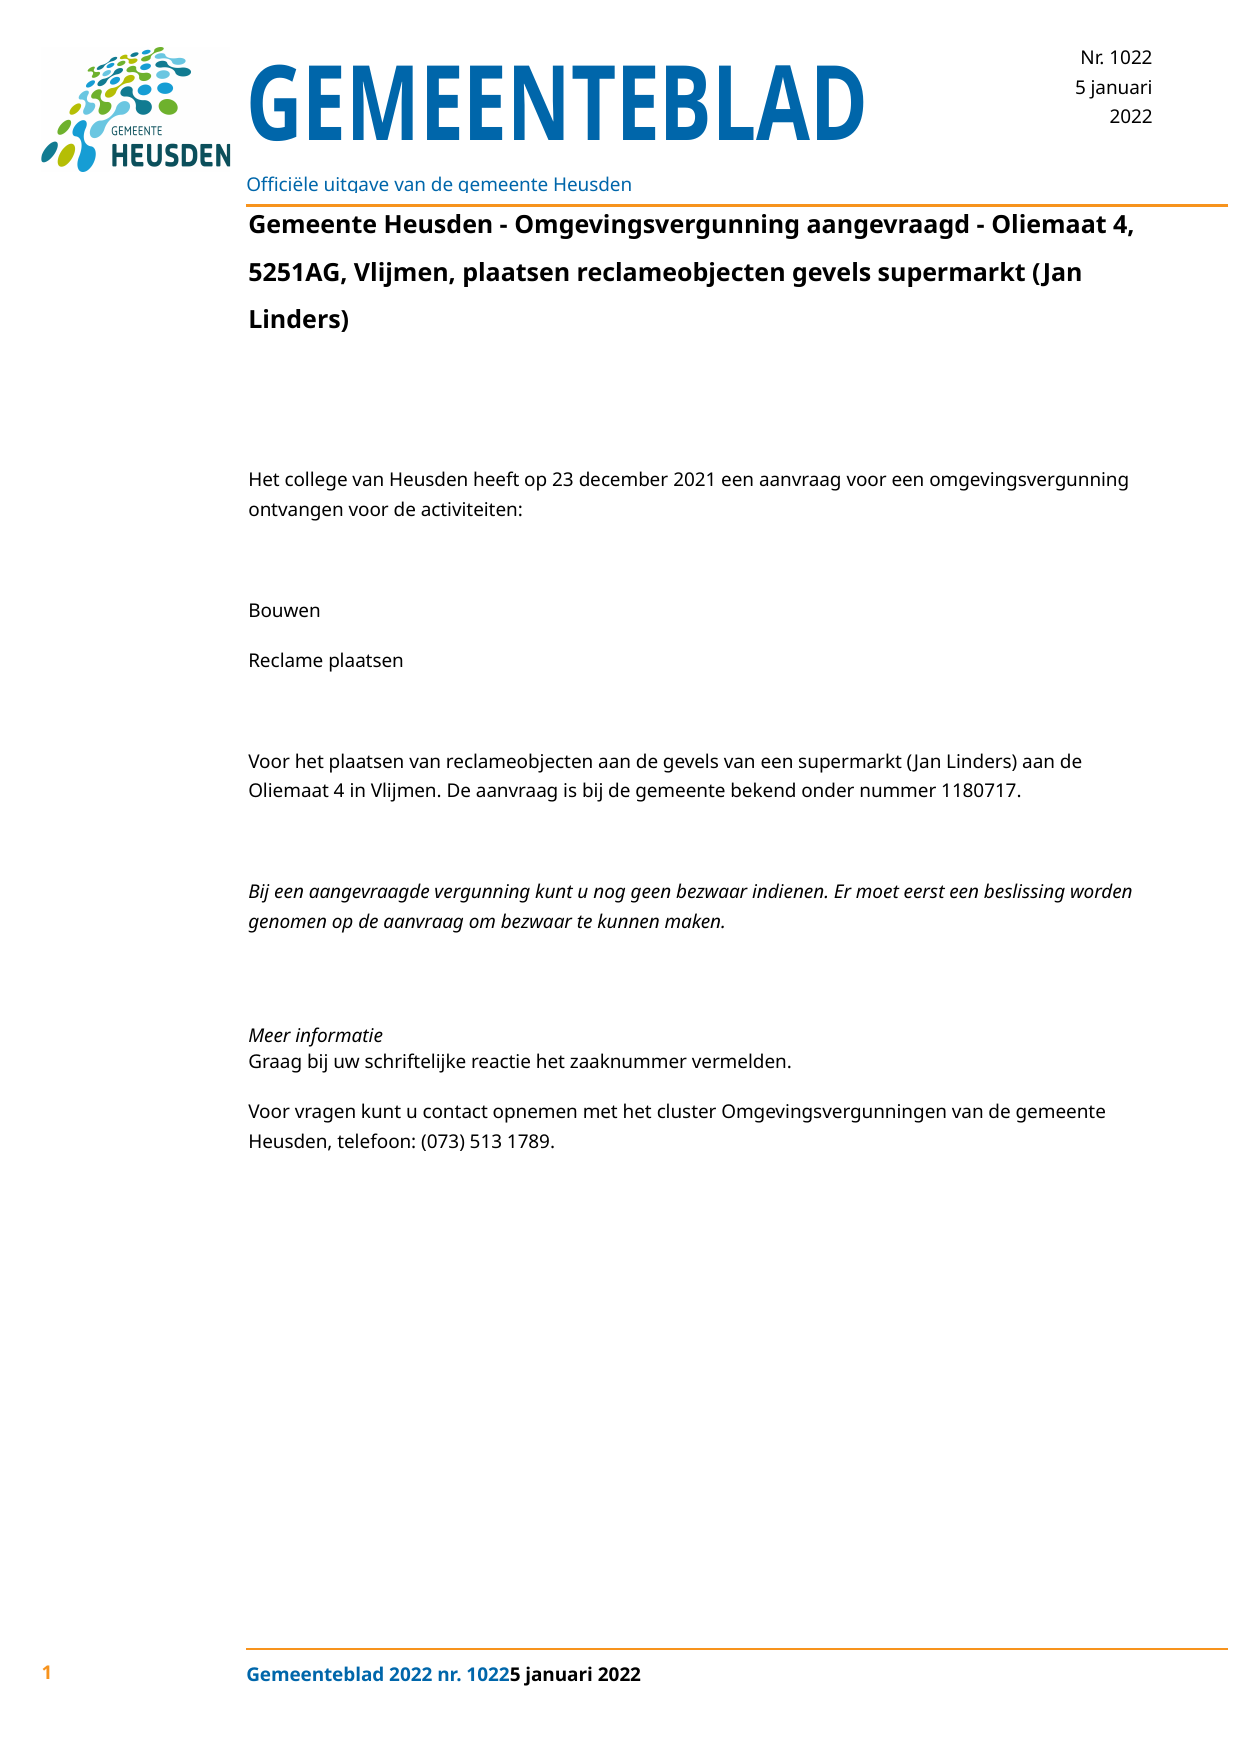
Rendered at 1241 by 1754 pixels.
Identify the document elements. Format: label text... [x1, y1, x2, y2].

text Graag bij uw schriftelijke reactie het zaaknummer vermelden. [248, 1048, 1152, 1074]
text Gemeente Heusden - Omgevingsvergunning aangevraagd - Oliemaat 4, 5251AG, Vlijmen, plaatsen reclameobjecten gevels supermarkt (Jan Linders) [248, 207, 1152, 336]
text Bouwen [248, 597, 1152, 622]
text Voor vragen kunt u contact opnemen met het cluster Omgevingsvergunningen van de gemeente Heusden, telefoon: (073) 513 1789. [248, 1098, 1152, 1154]
picture [41, 47, 231, 172]
text Meer informatie [248, 1022, 1152, 1048]
text Bij een aangevraagde vergunning kunt u nog geen bezwaar indienen. Er moet eerst een beslissing worden genomen op de aanvraag om bezwaar te kunnen maken. [248, 878, 1152, 934]
text Reclame plaatsen [248, 647, 1152, 673]
text Het college van Heusden heeft op 23 december 2021 een aanvraag voor een omgevingsvergunning ontvangen voor de activiteiten: [248, 466, 1152, 522]
text Voor het plaatsen van reclameobjecten aan de gevels van een supermarkt (Jan Linders) aan de Oliemaat 4 in Vlijmen. De aanvraag is bij de gemeente bekend onder nummer 1180717. [248, 748, 1152, 803]
